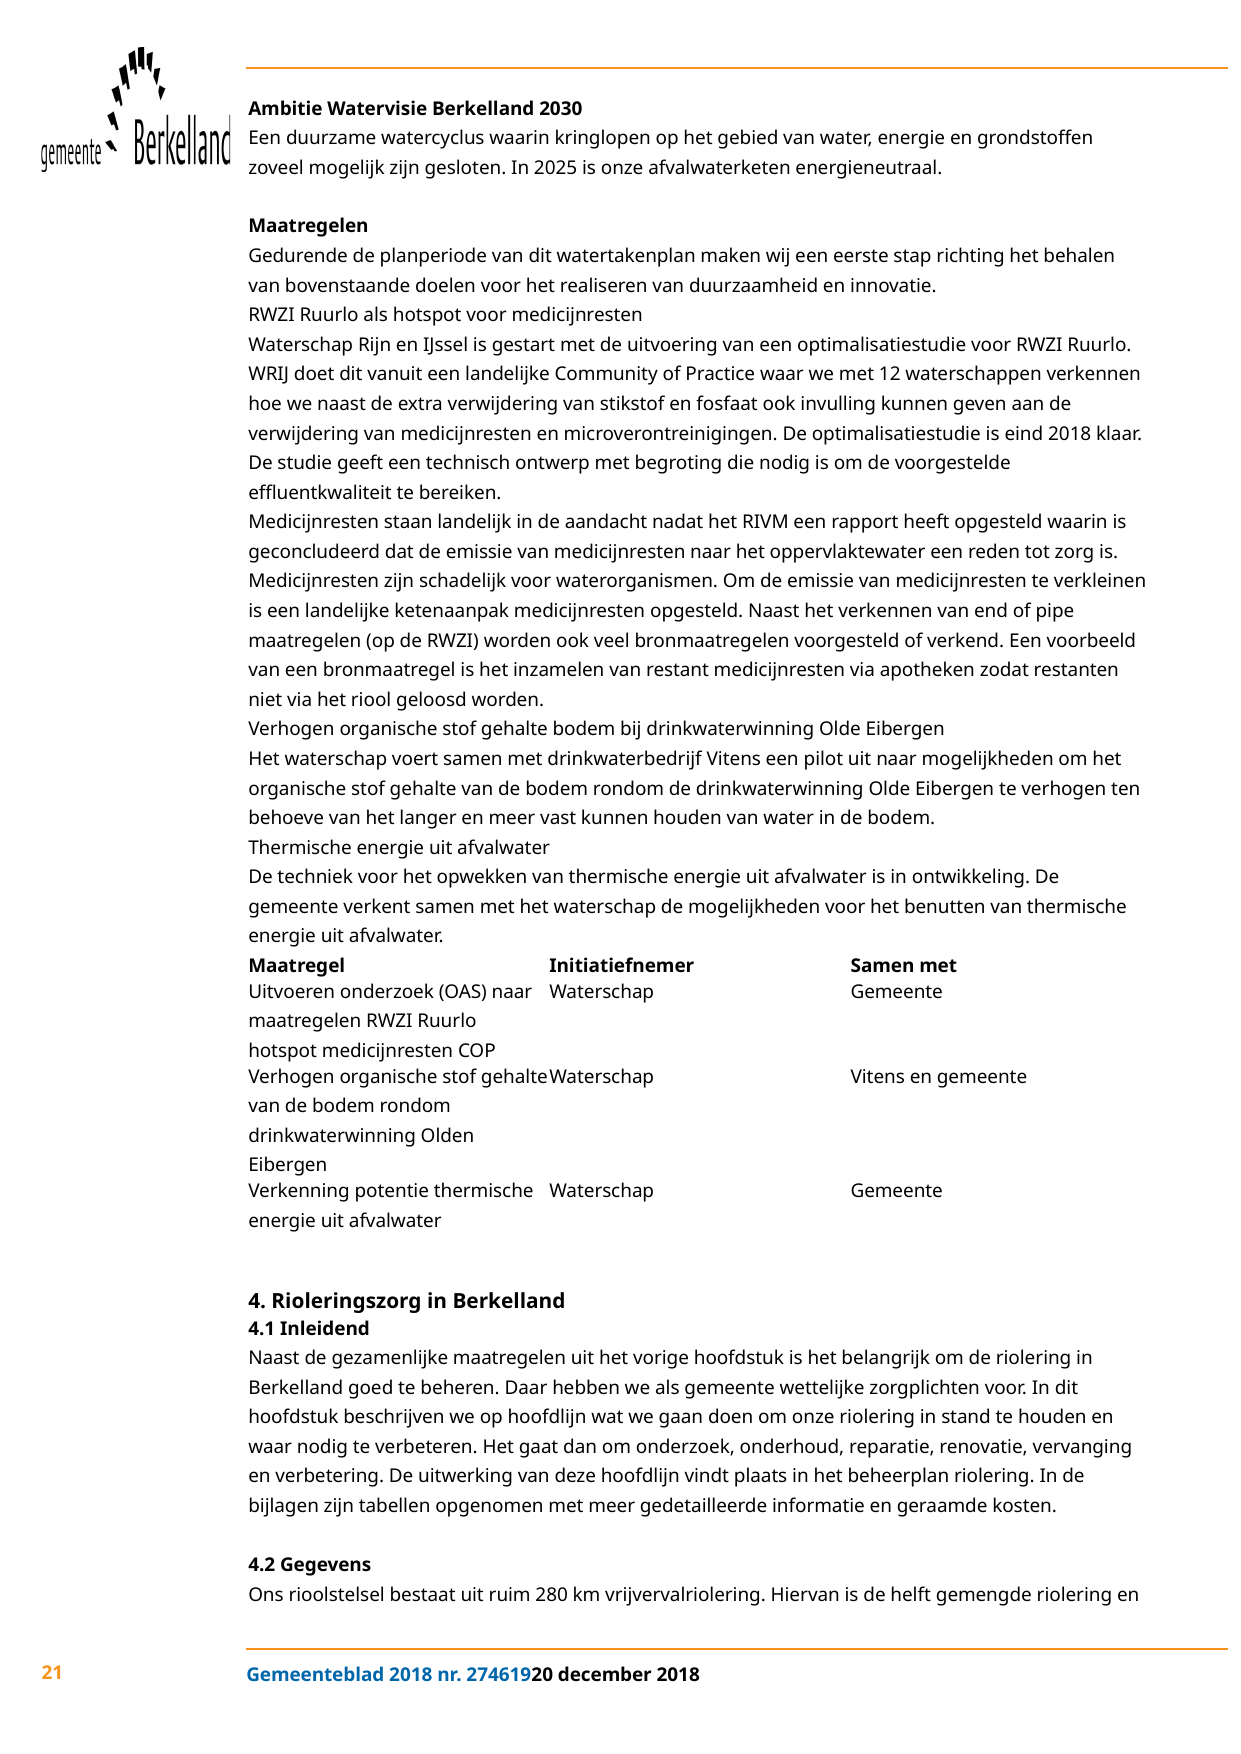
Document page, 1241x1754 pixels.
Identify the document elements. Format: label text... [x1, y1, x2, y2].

table_header Ambitie Watervisie Berkelland 2030 Een duurzame watercyclus waarin kringlopen op het gebied van water, energie en grondstoffen zoveel mogelijk zijn gesloten. In 2025 is onze afvalwaterketen energieneutraal. [248, 95, 1152, 180]
table_cell Vitens en gemeente [850, 1063, 1152, 1177]
text Ons rioolstelsel bestaat uit ruim 280 km vrijvervalriolering. Hiervan is de helft gemengde riolering en [248, 1581, 1152, 1607]
table_header Samen met [850, 952, 1152, 978]
text Thermische energie uit afvalwater [248, 834, 1152, 859]
text Medicijnresten staan landelijk in de aandacht nadat het RIVM een rapport heeft opgesteld waarin is geconcludeerd dat de emissie van medicijnresten naar het oppervlaktewater een reden tot zorg is. Medicijnresten zijn schadelijk voor waterorganismen. Om de emissie van medicijnresten te verkleinen is een landelijke ketenaanpak medicijnresten opgesteld. Naast het verkennen van end of pipe maatregelen (op de RWZI) worden ook veel bronmaatregelen voorgesteld of verkend. Een voorbeeld van een bronmaatregel is het inzamelen van restant medicijnresten via apotheken zodat restanten niet via het riool geloosd worden. [248, 508, 1152, 712]
text Maatregelen [248, 213, 1152, 238]
text RWZI Ruurlo als hotspot voor medicijnresten [248, 301, 1152, 327]
table_cell Verhogen organische stof gehalte van de bodem rondom drinkwaterwinning Olden Eibergen [248, 1063, 549, 1177]
text 4. Rioleringszorg in Berkelland [248, 1286, 1152, 1315]
text 4.1 Inleidend [248, 1315, 1152, 1341]
table_cell Uitvoeren onderzoek (OAS) naar maatregelen RWZI Ruurlo hotspot medicijnresten COP [248, 978, 549, 1063]
picture [41, 47, 231, 172]
table_cell Waterschap [549, 1063, 850, 1177]
table_cell Waterschap [549, 978, 850, 1063]
table_cell Gemeente [850, 1178, 1152, 1233]
table_cell Verkenning potentie thermische energie uit afvalwater [248, 1178, 549, 1233]
text Gedurende de planperiode van dit watertakenplan maken wij een eerste stap richting het behalen van bovenstaande doelen voor het realiseren van duurzaamheid en innovatie. [248, 242, 1152, 297]
table_cell Gemeente [850, 978, 1152, 1063]
text Het waterschap voert samen met drinkwaterbedrijf Vitens een pilot uit naar mogelijkheden om het organische stof gehalte van de bodem rondom de drinkwaterwinning Olde Eibergen te verhogen ten behoeve van het langer en meer vast kunnen houden van water in de bodem. [248, 745, 1152, 830]
table_header Maatregel [248, 952, 549, 978]
table_header Initiatiefnemer [549, 952, 850, 978]
text Waterschap Rijn en IJssel is gestart met de uitvoering van een optimalisatiestudie voor RWZI Ruurlo. WRIJ doet dit vanuit een landelijke Community of Practice waar we met 12 waterschappen verkennen hoe we naast de extra verwijdering van stikstof en fosfaat ook invulling kunnen geven aan de verwijdering van medicijnresten en microverontreinigingen. De optimalisatiestudie is eind 2018 klaar. De studie geeft een technisch ontwerp met begroting die nodig is om de voorgestelde effluentkwaliteit te bereiken. [248, 331, 1152, 504]
text Naast de gezamenlijke maatregelen uit het vorige hoofdstuk is het belangrijk om de riolering in Berkelland goed te beheren. Daar hebben we als gemeente wettelijke zorgplichten voor. In dit hoofdstuk beschrijven we op hoofdlijn wat we gaan doen om onze riolering in stand te houden en waar nodig te verbeteren. Het gaat dan om onderzoek, onderhoud, reparatie, renovatie, vervanging en verbetering. De uitwerking van deze hoofdlijn vindt plaats in het beheerplan riolering. In de bijlagen zijn tabellen opgenomen met meer gedetailleerde informatie en geraamde kosten. [248, 1344, 1152, 1518]
text Verhogen organische stof gehalte bodem bij drinkwaterwinning Olde Eibergen [248, 716, 1152, 741]
text De techniek voor het opwekken van thermische energie uit afvalwater is in ontwikkeling. De gemeente verkent samen met het waterschap de mogelijkheden voor het benutten van thermische energie uit afvalwater. [248, 863, 1152, 948]
text 4.2 Gegevens [248, 1551, 1152, 1577]
table_cell Waterschap [549, 1178, 850, 1233]
